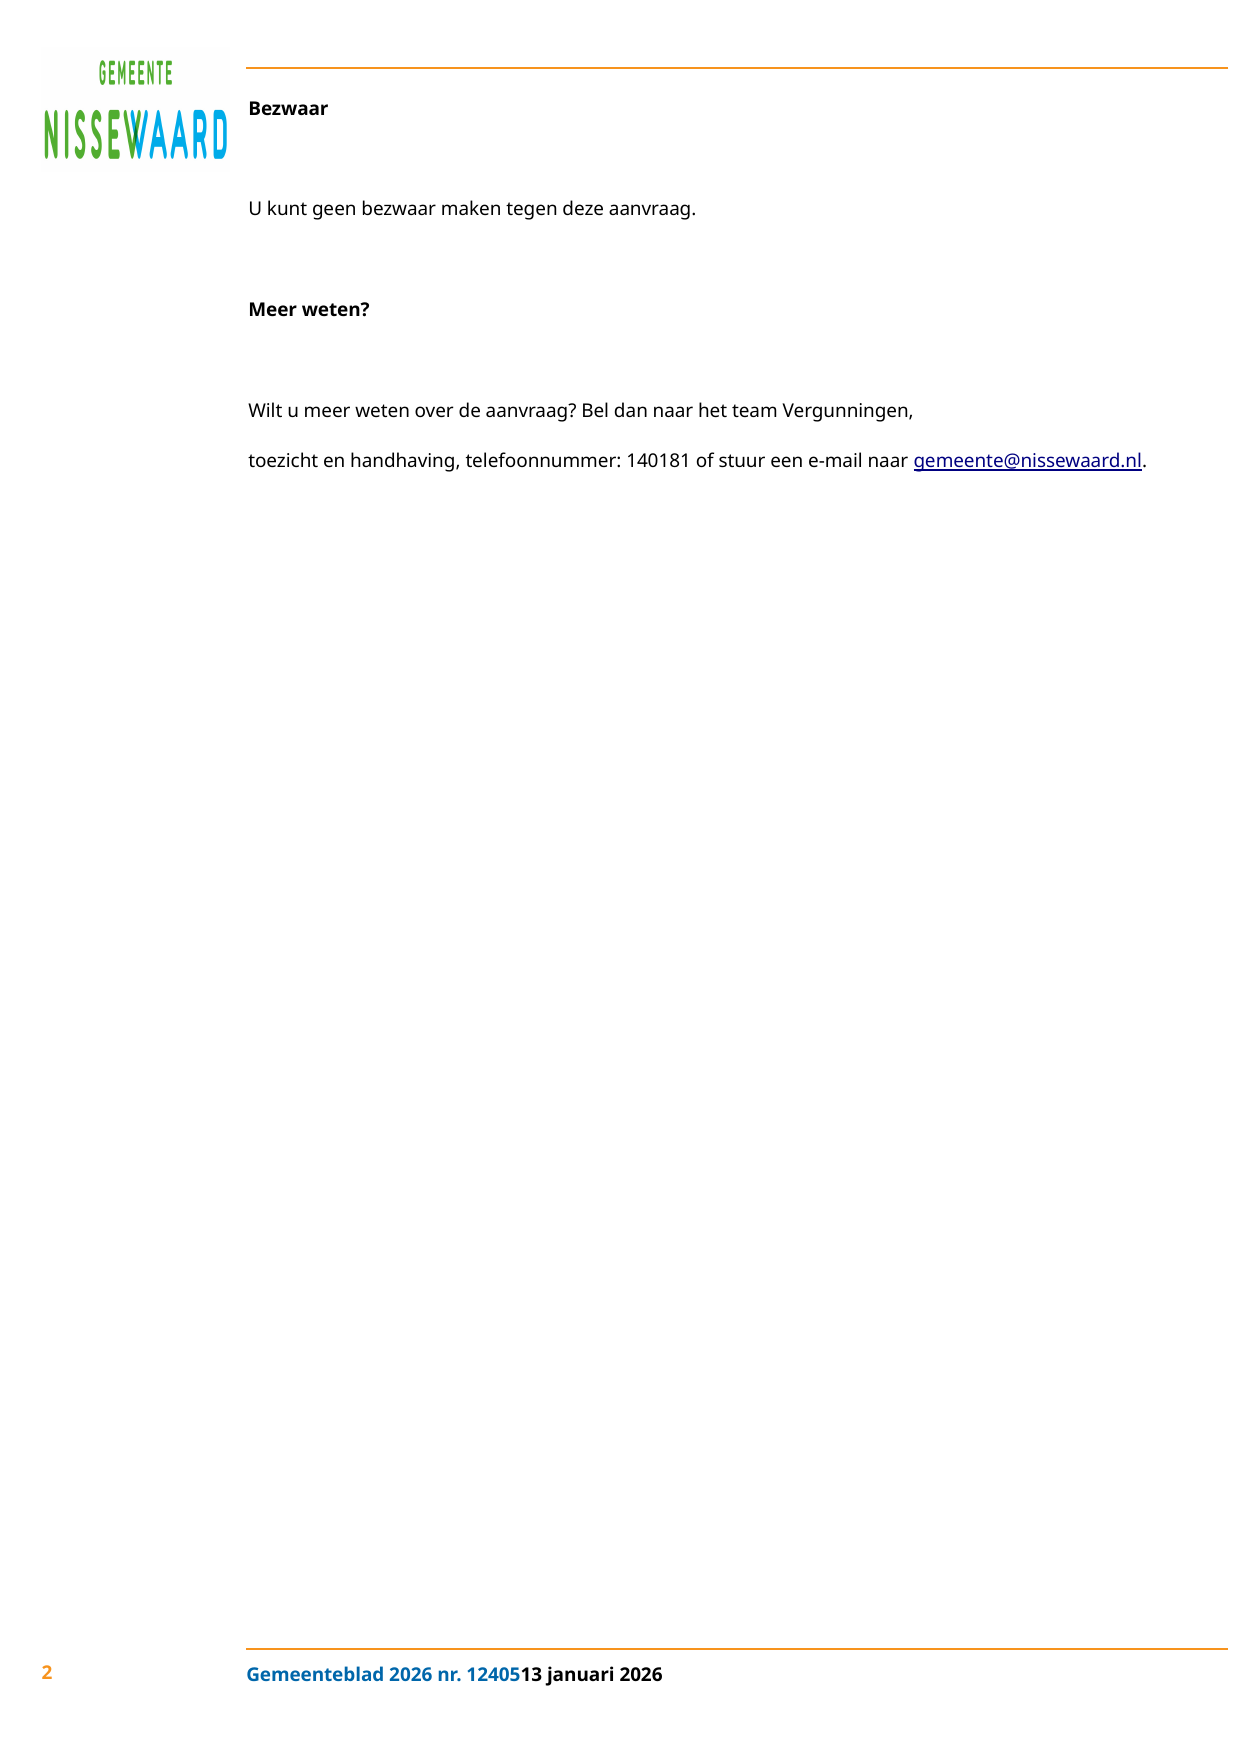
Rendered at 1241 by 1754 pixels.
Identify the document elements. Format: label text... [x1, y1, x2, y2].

text toezicht en handhaving, telefoonnummer: 140181 of stuur een e-mail naar gemeente@nissewaard.nl. [248, 448, 1152, 473]
text Meer weten? [248, 296, 1152, 322]
text Wilt u meer weten over de aanvraag? Bel dan naar het team Vergunningen, [248, 397, 1152, 423]
picture [41, 47, 231, 172]
text U kunt geen bezwaar maken tegen deze aanvraag. [248, 196, 1152, 221]
text Bezwaar [248, 95, 1152, 121]
